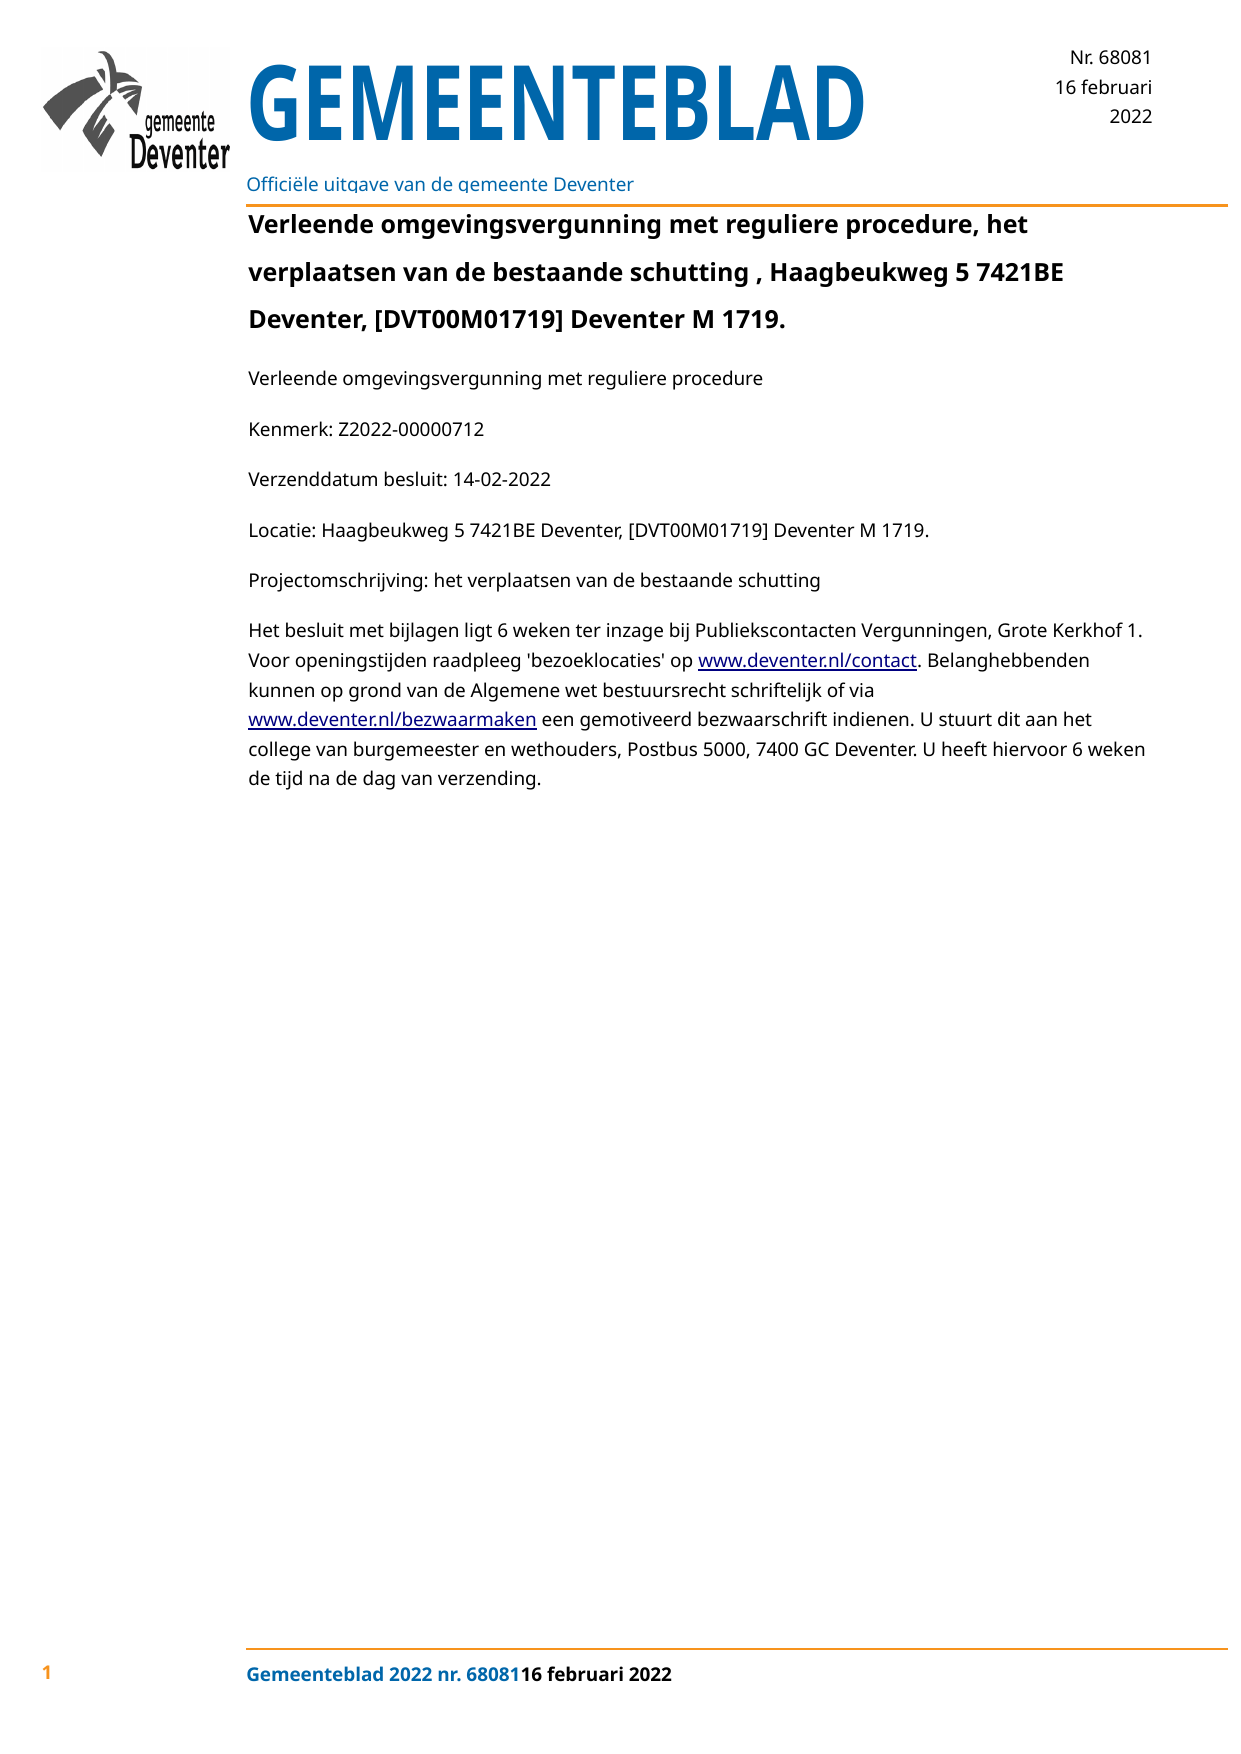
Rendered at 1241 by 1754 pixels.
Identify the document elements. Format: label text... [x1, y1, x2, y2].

text Verleende omgevingsvergunning met reguliere procedure, het verplaatsen van de bestaande schutting , Haagbeukweg 5 7421BE Deventer, [DVT00M01719] Deventer M 1719. [248, 207, 1152, 336]
text Kenmerk: Z2022-00000712 [248, 416, 1152, 442]
text Verzenddatum besluit: 14-02-2022 [248, 466, 1152, 492]
picture [41, 47, 231, 172]
text Het besluit met bijlagen ligt 6 weken ter inzage bij Publiekscontacten Vergunningen, Grote Kerkhof 1. Voor openingstijden raadpleeg 'bezoeklocaties' op www.deventer.nl/contact. Belanghebbenden kunnen op grond van de Algemene wet bestuursrecht schriftelijk of via www.deventer.nl/bezwaarmaken een gemotiveerd bezwaarschrift indienen. U stuurt dit aan het college van burgemeester en wethouders, Postbus 5000, 7400 GC Deventer. U heeft hiervoor 6 weken de tijd na de dag van verzending. [248, 618, 1152, 791]
text Projectomschrijving: het verplaatsen van de bestaande schutting [248, 567, 1152, 593]
text Verleende omgevingsvergunning met reguliere procedure [248, 366, 1152, 391]
text Locatie: Haagbeukweg 5 7421BE Deventer, [DVT00M01719] Deventer M 1719. [248, 517, 1152, 542]
